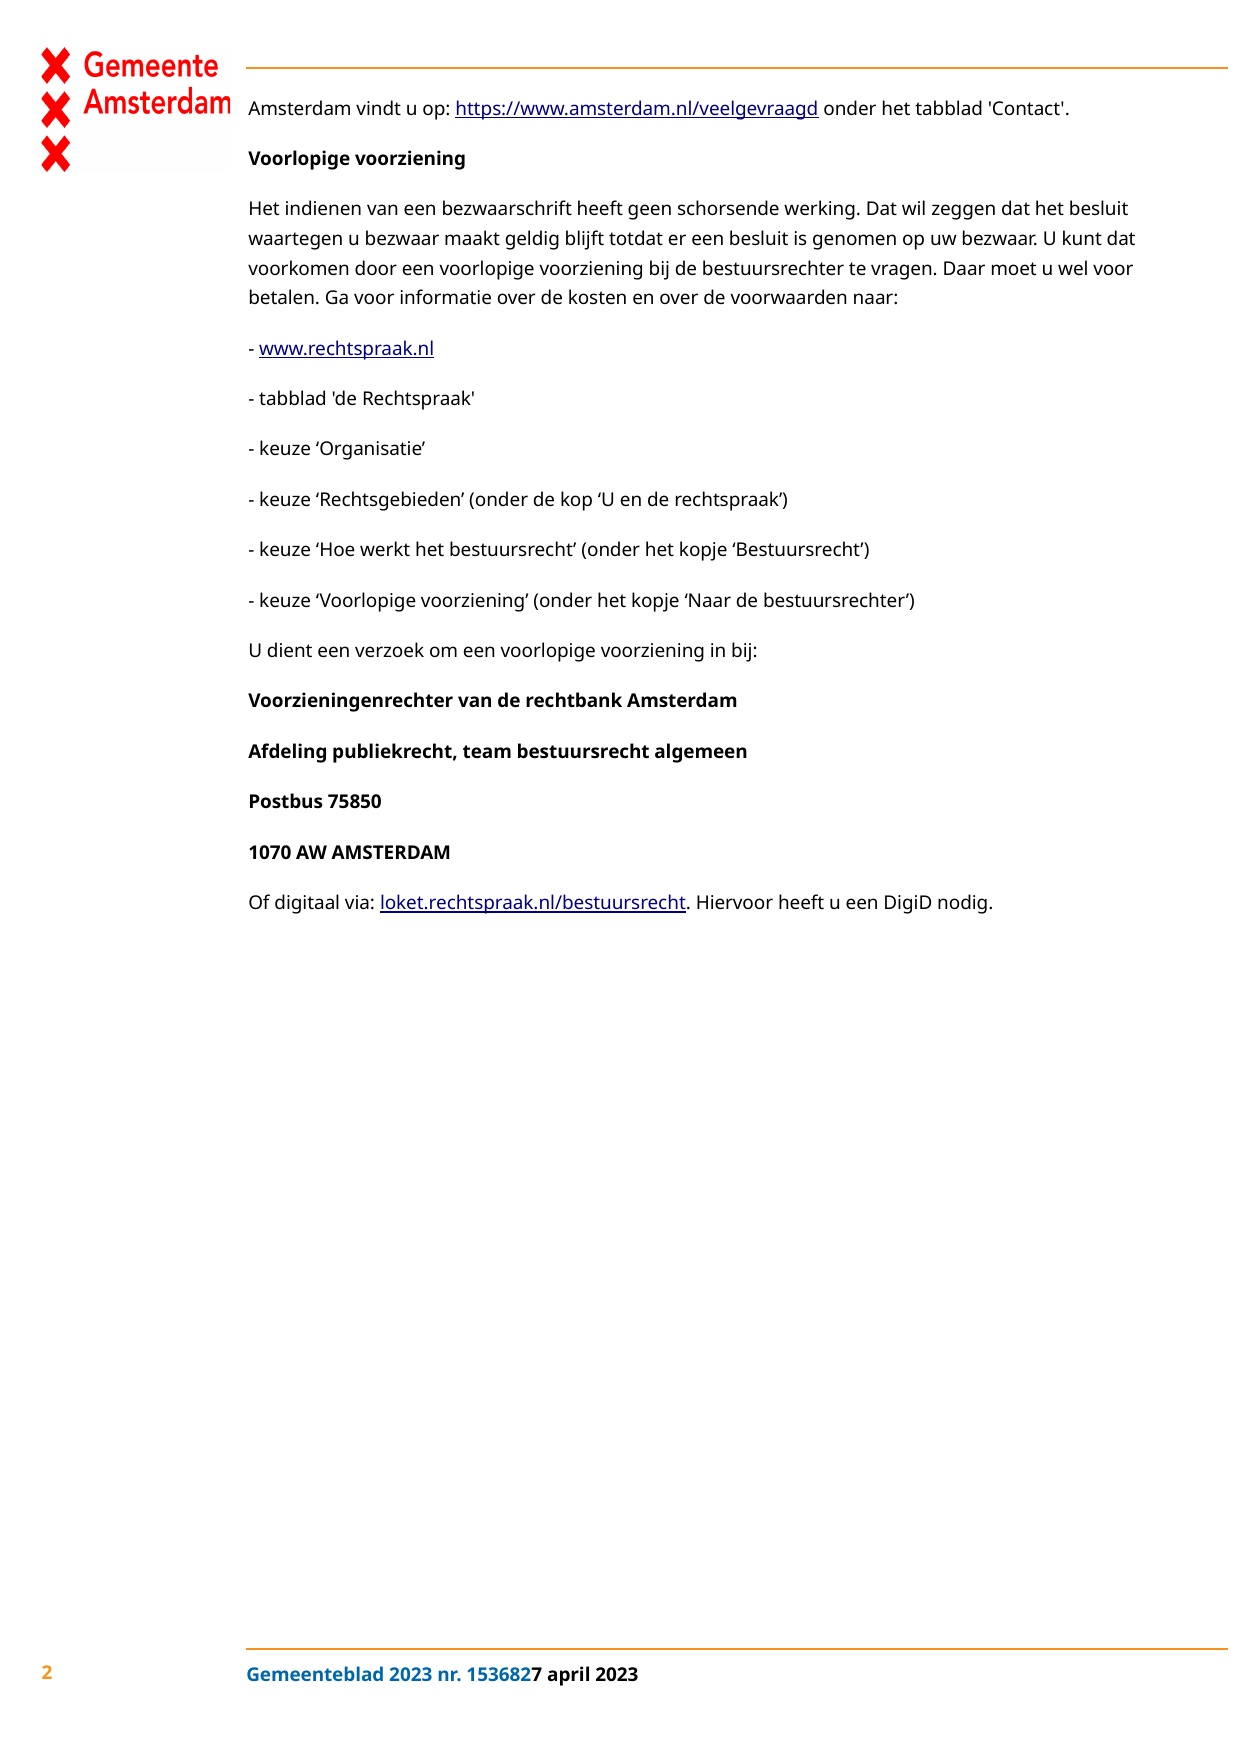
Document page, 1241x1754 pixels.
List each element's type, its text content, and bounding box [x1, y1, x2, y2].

picture [41, 47, 231, 172]
text - keuze ‘Rechtsgebieden’ (onder de kop ‘U en de rechtspraak’) [248, 486, 1152, 512]
text U dient een verzoek om een voorlopige voorziening in bij: [248, 637, 1152, 663]
text Het indienen van een bezwaarschrift heeft geen schorsende werking. Dat wil zeggen dat het besluit waartegen u bezwaar maakt geldig blijft totdat er een besluit is genomen op uw bezwaar. U kunt dat voorkomen door een voorlopige voorziening bij de bestuursrechter te vragen. Daar moet u wel voor betalen. Ga voor informatie over de kosten en over de voorwaarden naar: [248, 196, 1152, 310]
text Postbus 75850 [248, 788, 1152, 814]
text Afdeling publiekrecht, team bestuursrecht algemeen [248, 738, 1152, 764]
text Amsterdam vindt u op: https://www.amsterdam.nl/veelgevraagd onder het tabblad 'Contact'. [248, 95, 1152, 121]
text Voorlopige voorziening [248, 145, 1152, 171]
text - keuze ‘Organisatie’ [248, 436, 1152, 461]
text - keuze ‘Hoe werkt het bestuursrecht’ (onder het kopje ‘Bestuursrecht’) [248, 536, 1152, 562]
text Voorzieningenrechter van de rechtbank Amsterdam [248, 688, 1152, 713]
text - www.rechtspraak.nl [248, 335, 1152, 361]
text - keuze ‘Voorlopige voorziening’ (onder het kopje ‘Naar de bestuursrechter’) [248, 587, 1152, 613]
text - tabblad 'de Rechtspraak' [248, 385, 1152, 411]
text Of digitaal via: loket.rechtspraak.nl/bestuursrecht. Hiervoor heeft u een DigiD nodig. [248, 889, 1152, 915]
text 1070 AW AMSTERDAM [248, 839, 1152, 865]
